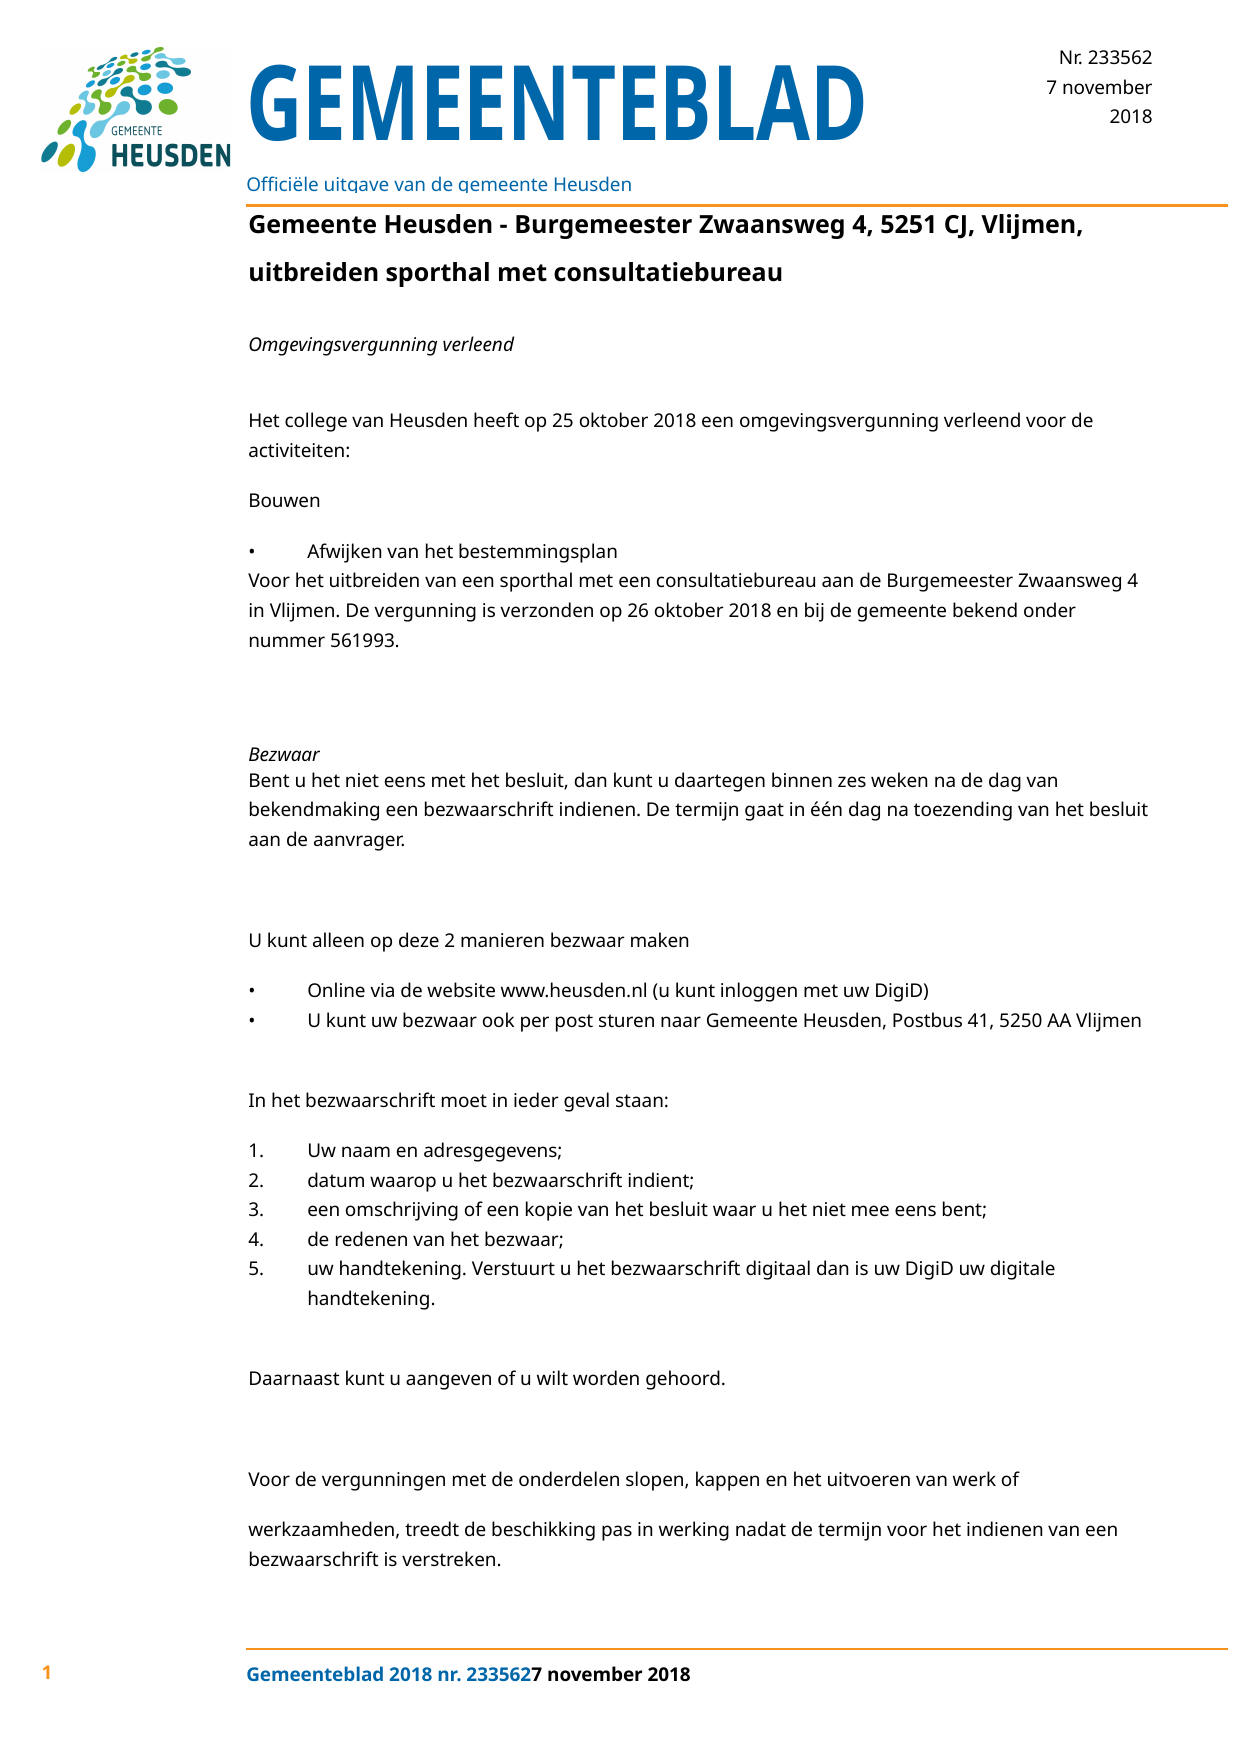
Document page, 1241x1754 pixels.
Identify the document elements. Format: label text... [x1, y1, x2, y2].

text Daarnaast kunt u aangeven of u wilt worden gehoord. [248, 1365, 1152, 1391]
list uw handtekening. Verstuurt u het bezwaarschrift digitaal dan is uw DigiD uw digitale handtekening. [248, 1256, 1152, 1311]
text U kunt alleen op deze 2 manieren bezwaar maken [248, 927, 1152, 953]
text Bent u het niet eens met het besluit, dan kunt u daartegen binnen zes weken na de dag van bekendmaking een bezwaarschrift indienen. De termijn gaat in één dag na toezending van het besluit aan de aanvrager. [248, 767, 1152, 852]
list datum waarop u het bezwaarschrift indient; [248, 1167, 1152, 1193]
text Het college van Heusden heeft op 25 oktober 2018 een omgevingsvergunning verleend voor de activiteiten: [248, 408, 1152, 463]
text Gemeente Heusden - Burgemeester Zwaansweg 4, 5251 CJ, Vlijmen, uitbreiden sporthal met consultatiebureau [248, 207, 1152, 288]
list Uw naam en adresgegevens; [248, 1137, 1152, 1163]
list de redenen van het bezwaar; [248, 1226, 1152, 1252]
list Online via de website www.heusden.nl (u kunt inloggen met uw DigiD) [248, 977, 1152, 1003]
text In het bezwaarschrift moet in ieder geval staan: [248, 1087, 1152, 1113]
text Bouwen [248, 488, 1152, 513]
text Voor het uitbreiden van een sporthal met een consultatiebureau aan de Burgemeester Zwaansweg 4 in Vlijmen. De vergunning is verzonden op 26 oktober 2018 en bij de gemeente bekend onder nummer 561993. [248, 568, 1152, 652]
text Omgevingsvergunning verleend [248, 331, 1152, 357]
list U kunt uw bezwaar ook per post sturen naar Gemeente Heusden, Postbus 41, 5250 AA Vlijmen [248, 1007, 1152, 1033]
list een omschrijving of een kopie van het besluit waar u het niet mee eens bent; [248, 1196, 1152, 1222]
text Bezwaar [248, 741, 1152, 767]
picture [41, 47, 231, 172]
list Afwijken van het bestemmingsplan [248, 538, 1152, 564]
text werkzaamheden, treedt de beschikking pas in werking nadat de termijn voor het indienen van een bezwaarschrift is verstreken. [248, 1516, 1152, 1572]
text Voor de vergunningen met de onderdelen slopen, kappen en het uitvoeren van werk of [248, 1466, 1152, 1492]
